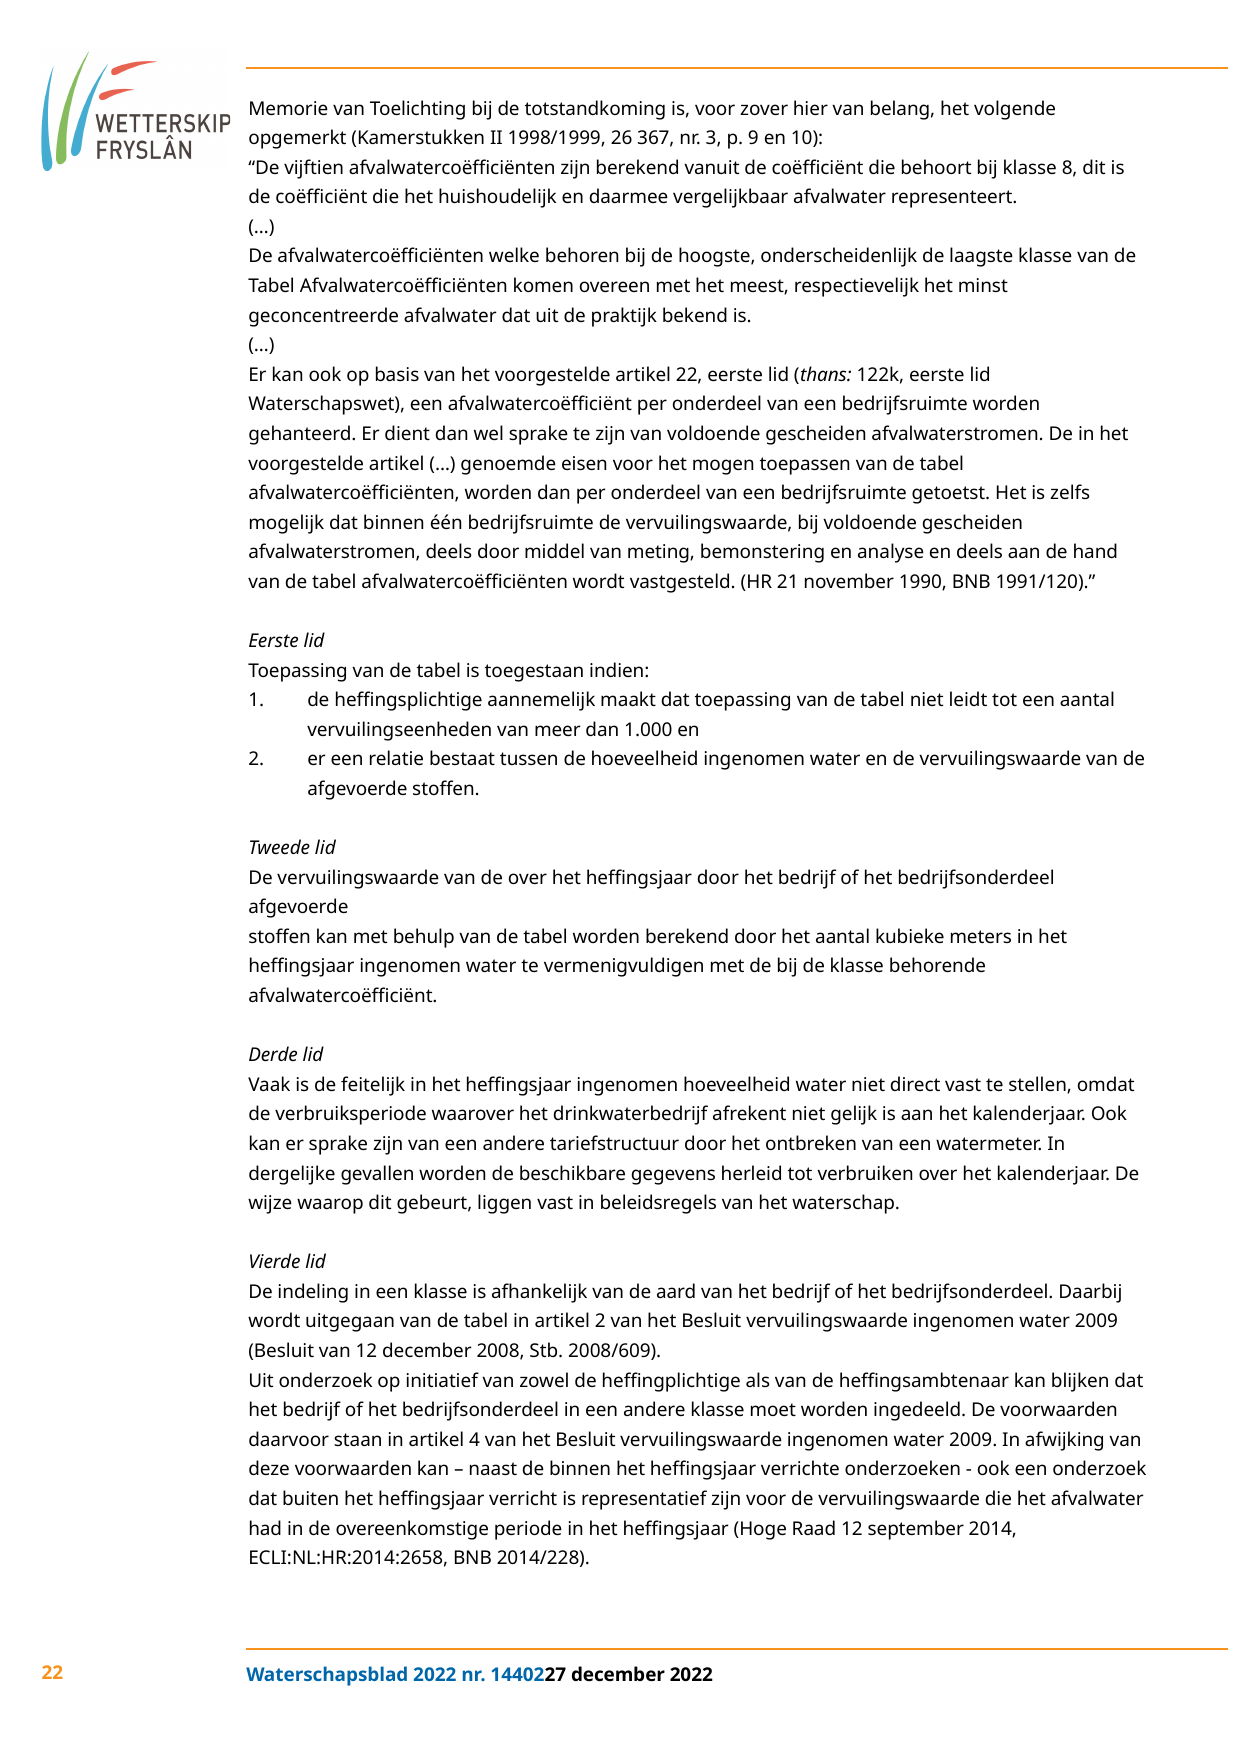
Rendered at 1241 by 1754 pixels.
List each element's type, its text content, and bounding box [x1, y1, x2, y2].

list de heffingsplichtige aannemelijk maakt dat toepassing van de tabel niet leidt tot een aantal vervuilingseenheden van meer dan 1.000 en [248, 686, 1152, 742]
text De indeling in een klasse is afhankelijk van de aard van het bedrijf of het bedrijfsonderdeel. Daarbij wordt uitgegaan van de tabel in artikel 2 van het Besluit vervuilingswaarde ingenomen water 2009 (Besluit van 12 december 2008, Stb. 2008/609). [248, 1278, 1152, 1363]
text stoffen kan met behulp van de tabel worden berekend door het aantal kubieke meters in het heffingsjaar ingenomen water te vermenigvuldigen met de bij de klasse behorende afvalwatercoëfficiënt. [248, 923, 1152, 1008]
text Uit onderzoek op initiatief van zowel de heffingplichtige als van de heffingsambtenaar kan blijken dat het bedrijf of het bedrijfsonderdeel in een andere klasse moet worden ingedeeld. De voorwaarden daarvoor staan in artikel 4 van het Besluit vervuilingswaarde ingenomen water 2009. In afwijking van deze voorwaarden kan – naast de binnen het heffingsjaar verrichte onderzoeken - ook een onderzoek dat buiten het heffingsjaar verricht is representatief zijn voor de vervuilingswaarde die het afvalwater had in de overeenkomstige periode in het heffingsjaar (Hoge Raad 12 september 2014, ECLI:NL:HR:2014:2658, BNB 2014/228). [248, 1367, 1152, 1570]
text De afvalwatercoëfficiënten welke behoren bij de hoogste, onderscheidenlijk de laagste klasse van de Tabel Afvalwatercoëfficiënten komen overeen met het meest, respectievelijk het minst geconcentreerde afvalwater dat uit de praktijk bekend is. [248, 243, 1152, 328]
text Eerste lid [248, 627, 1152, 653]
text Memorie van Toelichting bij de totstandkoming is, voor zover hier van belang, het volgende opgemerkt (Kamerstukken II 1998/1999, 26 367, nr. 3, p. 9 en 10): [248, 95, 1152, 150]
text (…) [248, 213, 1152, 239]
text De vervuilingswaarde van de over het heffingsjaar door het bedrijf of het bedrijfsonderdeel afgevoerde [248, 864, 1152, 919]
picture [41, 47, 231, 172]
text Vaak is de feitelijk in het heffingsjaar ingenomen hoeveelheid water niet direct vast te stellen, omdat de verbruiksperiode waarover het drinkwaterbedrijf afrekent niet gelijk is aan het kalenderjaar. Ook kan er sprake zijn van een andere tariefstructuur door het ontbreken van een watermeter. In dergelijke gevallen worden de beschikbare gegevens herleid tot verbruiken over het kalenderjaar. De wijze waarop dit gebeurt, liggen vast in beleidsregels van het waterschap. [248, 1071, 1152, 1215]
text Tweede lid [248, 834, 1152, 860]
text Er kan ook op basis van het voorgestelde artikel 22, eerste lid (thans: 122k, eerste lid Waterschapswet), een afvalwatercoëfficiënt per onderdeel van een bedrijfsruimte worden gehanteerd. Er dient dan wel sprake te zijn van voldoende gescheiden afvalwaterstromen. De in het voorgestelde artikel (…) genoemde eisen voor het mogen toepassen van de tabel afvalwatercoëfficiënten, worden dan per onderdeel van een bedrijfsruimte getoetst. Het is zelfs mogelijk dat binnen één bedrijfsruimte de vervuilingswaarde, bij voldoende gescheiden afvalwaterstromen, deels door middel van meting, bemonstering en analyse en deels aan de hand van de tabel afvalwatercoëfficiënten wordt vastgesteld. (HR 21 november 1990, BNB 1991/120).” [248, 361, 1152, 594]
text Toepassing van de tabel is toegestaan indien: [248, 657, 1152, 683]
text Derde lid [248, 1041, 1152, 1067]
text Vierde lid [248, 1248, 1152, 1274]
text (…) [248, 331, 1152, 357]
text “De vijftien afvalwatercoëfficiënten zijn berekend vanuit de coëfficiënt die behoort bij klasse 8, dit is de coëfficiënt die het huishoudelijk en daarmee vergelijkbaar afvalwater representeert. [248, 154, 1152, 209]
list er een relatie bestaat tussen de hoeveelheid ingenomen water en de vervuilingswaarde van de afgevoerde stoffen. [248, 746, 1152, 801]
